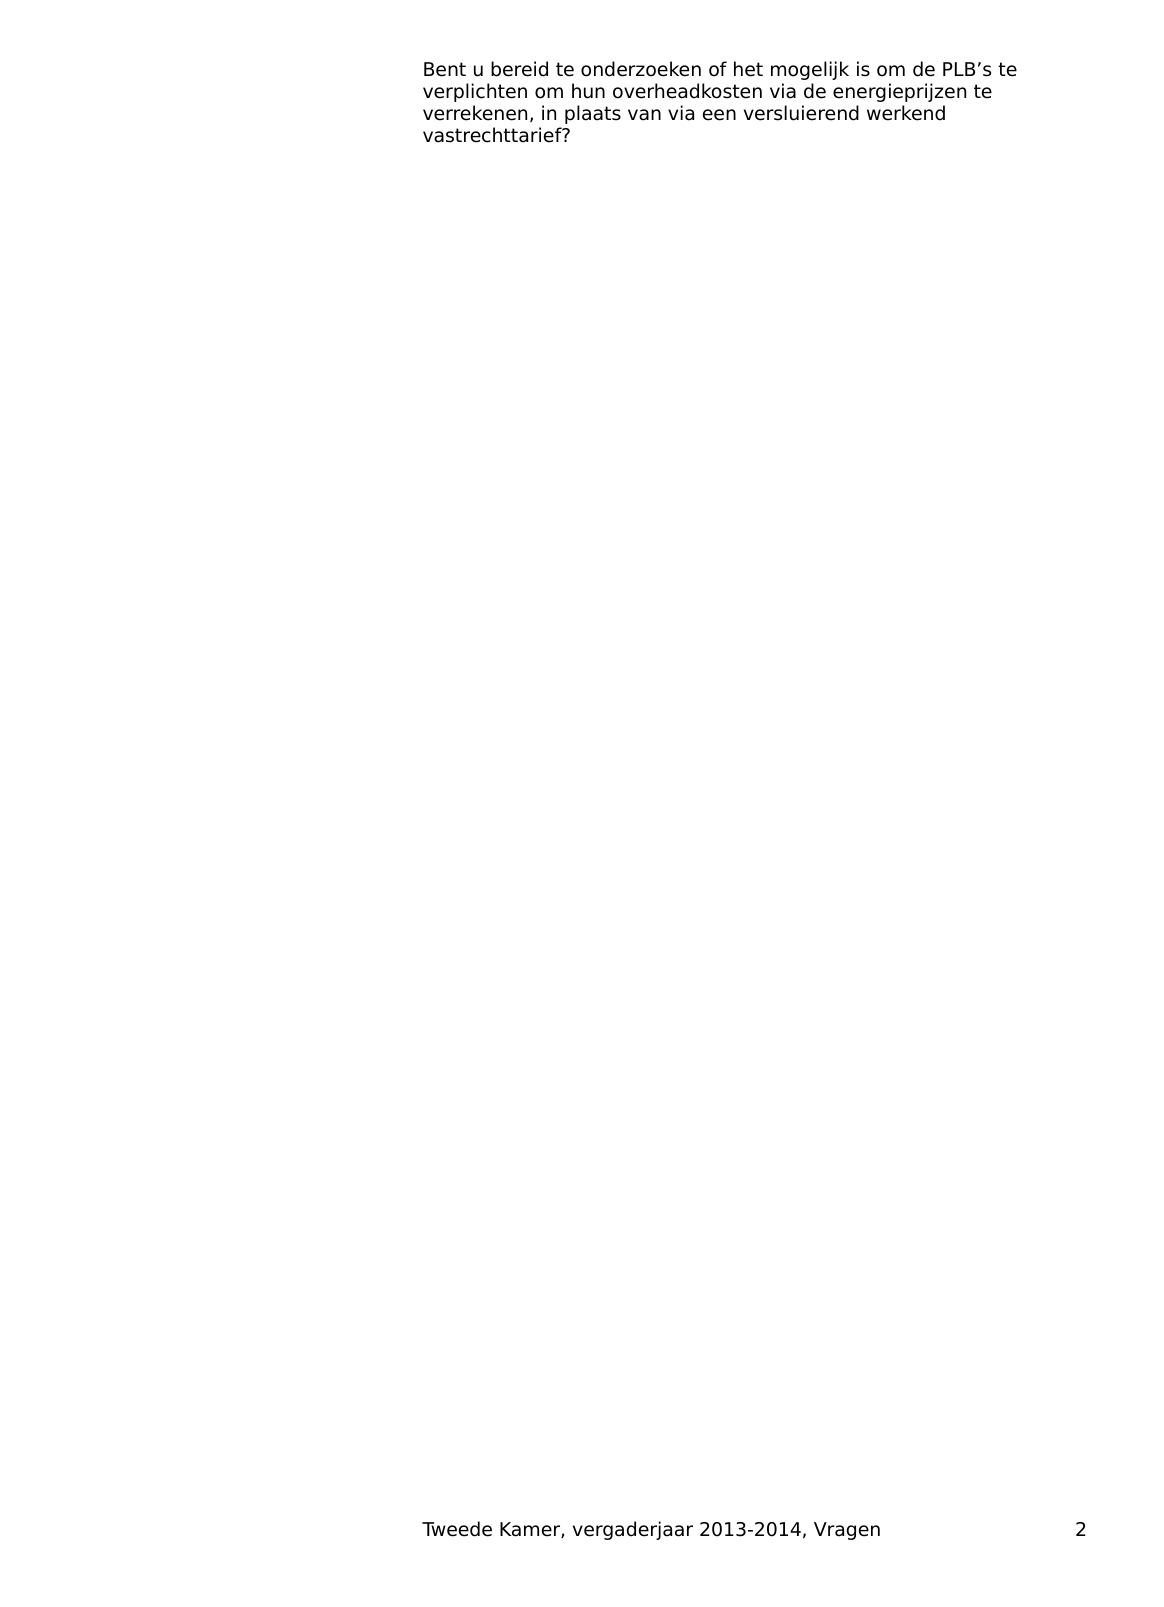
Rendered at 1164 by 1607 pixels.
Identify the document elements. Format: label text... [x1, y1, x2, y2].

text Bent u bereid te onderzoeken of het mogelijk is om de PLB’s te verplichten om hun overheadkosten via de energieprijzen te verrekenen, in plaats van via een versluierend werkend vastrechttarief? [422, 59, 1087, 147]
